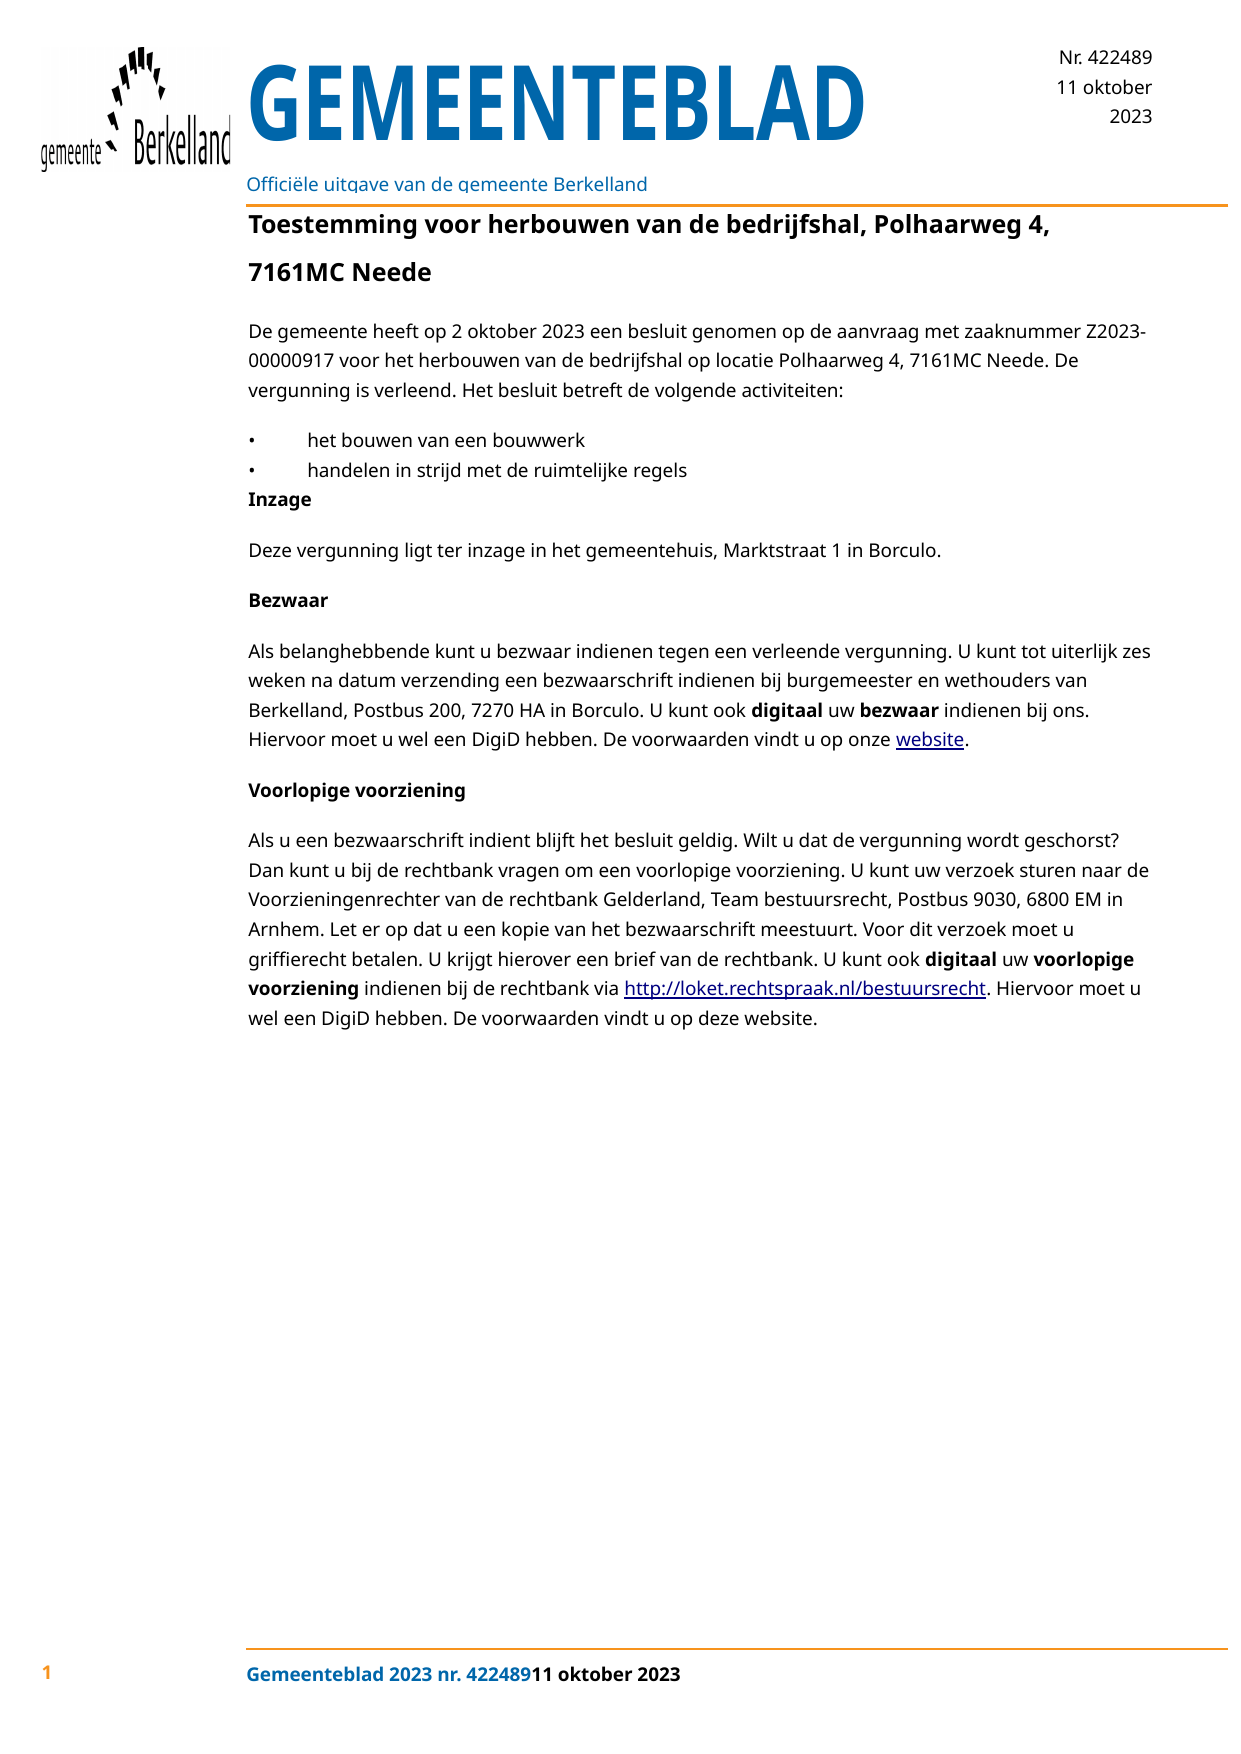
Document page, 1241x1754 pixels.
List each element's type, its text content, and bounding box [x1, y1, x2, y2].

text Deze vergunning ligt ter inzage in het gemeentehuis, Marktstraat 1 in Borculo. [248, 537, 1152, 563]
text Toestemming voor herbouwen van de bedrijfshal, Polhaarweg 4, 7161MC Neede [248, 207, 1152, 288]
text Als u een bezwaarschrift indient blijft het besluit geldig. Wilt u dat de vergunning wordt geschorst? Dan kunt u bij de rechtbank vragen om een voorlopige voorziening. U kunt uw verzoek sturen naar de Voorzieningenrechter van de rechtbank Gelderland, Team bestuursrecht, Postbus 9030, 6800 EM in Arnhem. Let er op dat u een kopie van het bezwaarschrift meestuurt. Voor dit verzoek moet u griffierecht betalen. U krijgt hierover een brief van de rechtbank. U kunt ook digitaal uw voorlopige voorziening indienen bij de rechtbank via http://loket.rechtspraak.nl/bestuursrecht. Hiervoor moet u wel een DigiD hebben. De voorwaarden vindt u op deze website. [248, 827, 1152, 1031]
text Voorlopige voorziening [248, 777, 1152, 803]
text Als belanghebbende kunt u bezwaar indienen tegen een verleende vergunning. U kunt tot uiterlijk zes weken na datum verzending een bezwaarschrift indienen bij burgemeester en wethouders van Berkelland, Postbus 200, 7270 HA in Borculo. U kunt ook digitaal uw bezwaar indienen bij ons. Hiervoor moet u wel een DigiD hebben. De voorwaarden vindt u op onze website. [248, 638, 1152, 752]
text Bezwaar [248, 587, 1152, 613]
text De gemeente heeft op 2 oktober 2023 een besluit genomen op de aanvraag met zaaknummer Z2023-00000917 voor het herbouwen van de bedrijfshal op locatie Polhaarweg 4, 7161MC Neede. De vergunning is verleend. Het besluit betreft de volgende activiteiten: [248, 318, 1152, 403]
picture [41, 47, 231, 172]
list handelen in strijd met de ruimtelijke regels [248, 457, 1152, 483]
list het bouwen van een bouwwerk [248, 427, 1152, 453]
text Inzage [248, 487, 1152, 512]
